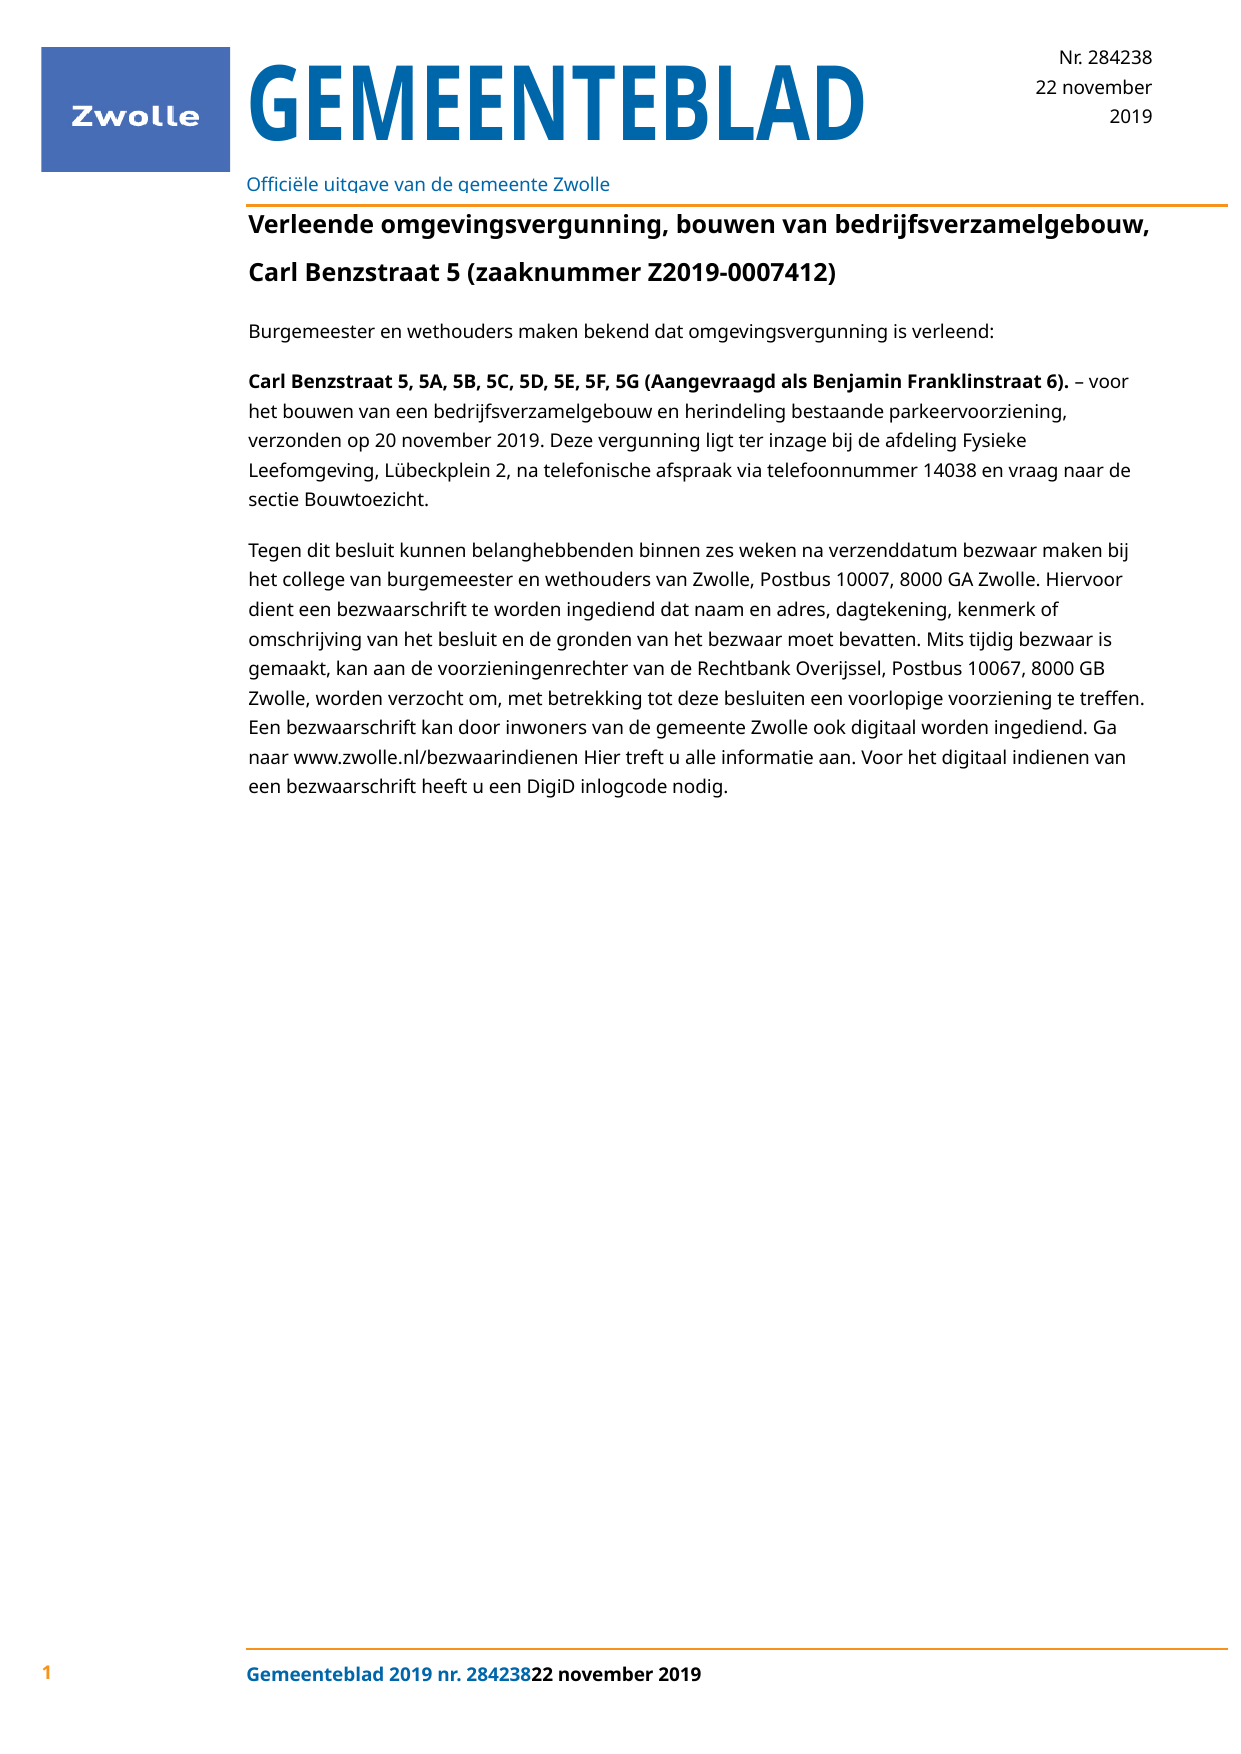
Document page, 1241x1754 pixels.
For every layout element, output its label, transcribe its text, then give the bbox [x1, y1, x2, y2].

text Carl Benzstraat 5, 5A, 5B, 5C, 5D, 5E, 5F, 5G (Aangevraagd als Benjamin Franklinstraat 6). – voor het bouwen van een bedrijfsverzamelgebouw en herindeling bestaande parkeervoorziening, verzonden op 20 november 2019. Deze vergunning ligt ter inzage bij de afdeling Fysieke Leefomgeving, Lübeckplein 2, na telefonische afspraak via telefoonnummer 14038 en vraag naar de sectie Bouwtoezicht. [248, 368, 1152, 512]
text Burgemeester en wethouders maken bekend dat omgevingsvergunning is verleend: [248, 318, 1152, 344]
text Tegen dit besluit kunnen belanghebbenden binnen zes weken na verzenddatum bezwaar maken bij het college van burgemeester en wethouders van Zwolle, Postbus 10007, 8000 GA Zwolle. Hiervoor dient een bezwaarschrift te worden ingediend dat naam en adres, dagtekening, kenmerk of omschrijving van het besluit en de gronden van het bezwaar moet bevatten. Mits tijdig bezwaar is gemaakt, kan aan de voorzieningenrechter van de Rechtbank Overijssel, Postbus 10067, 8000 GB Zwolle, worden verzocht om, met betrekking tot deze besluiten een voorlopige voorziening te treffen. Een bezwaarschrift kan door inwoners van de gemeente Zwolle ook digitaal worden ingediend. Ga naar www.zwolle.nl/bezwaarindienen Hier treft u alle informatie aan. Voor het digitaal indienen van een bezwaarschrift heeft u een DigiD inlogcode nodig. [248, 537, 1152, 799]
picture [41, 47, 231, 172]
text Verleende omgevingsvergunning, bouwen van bedrijfsverzamelgebouw, Carl Benzstraat 5 (zaaknummer Z2019-0007412) [248, 207, 1152, 288]
